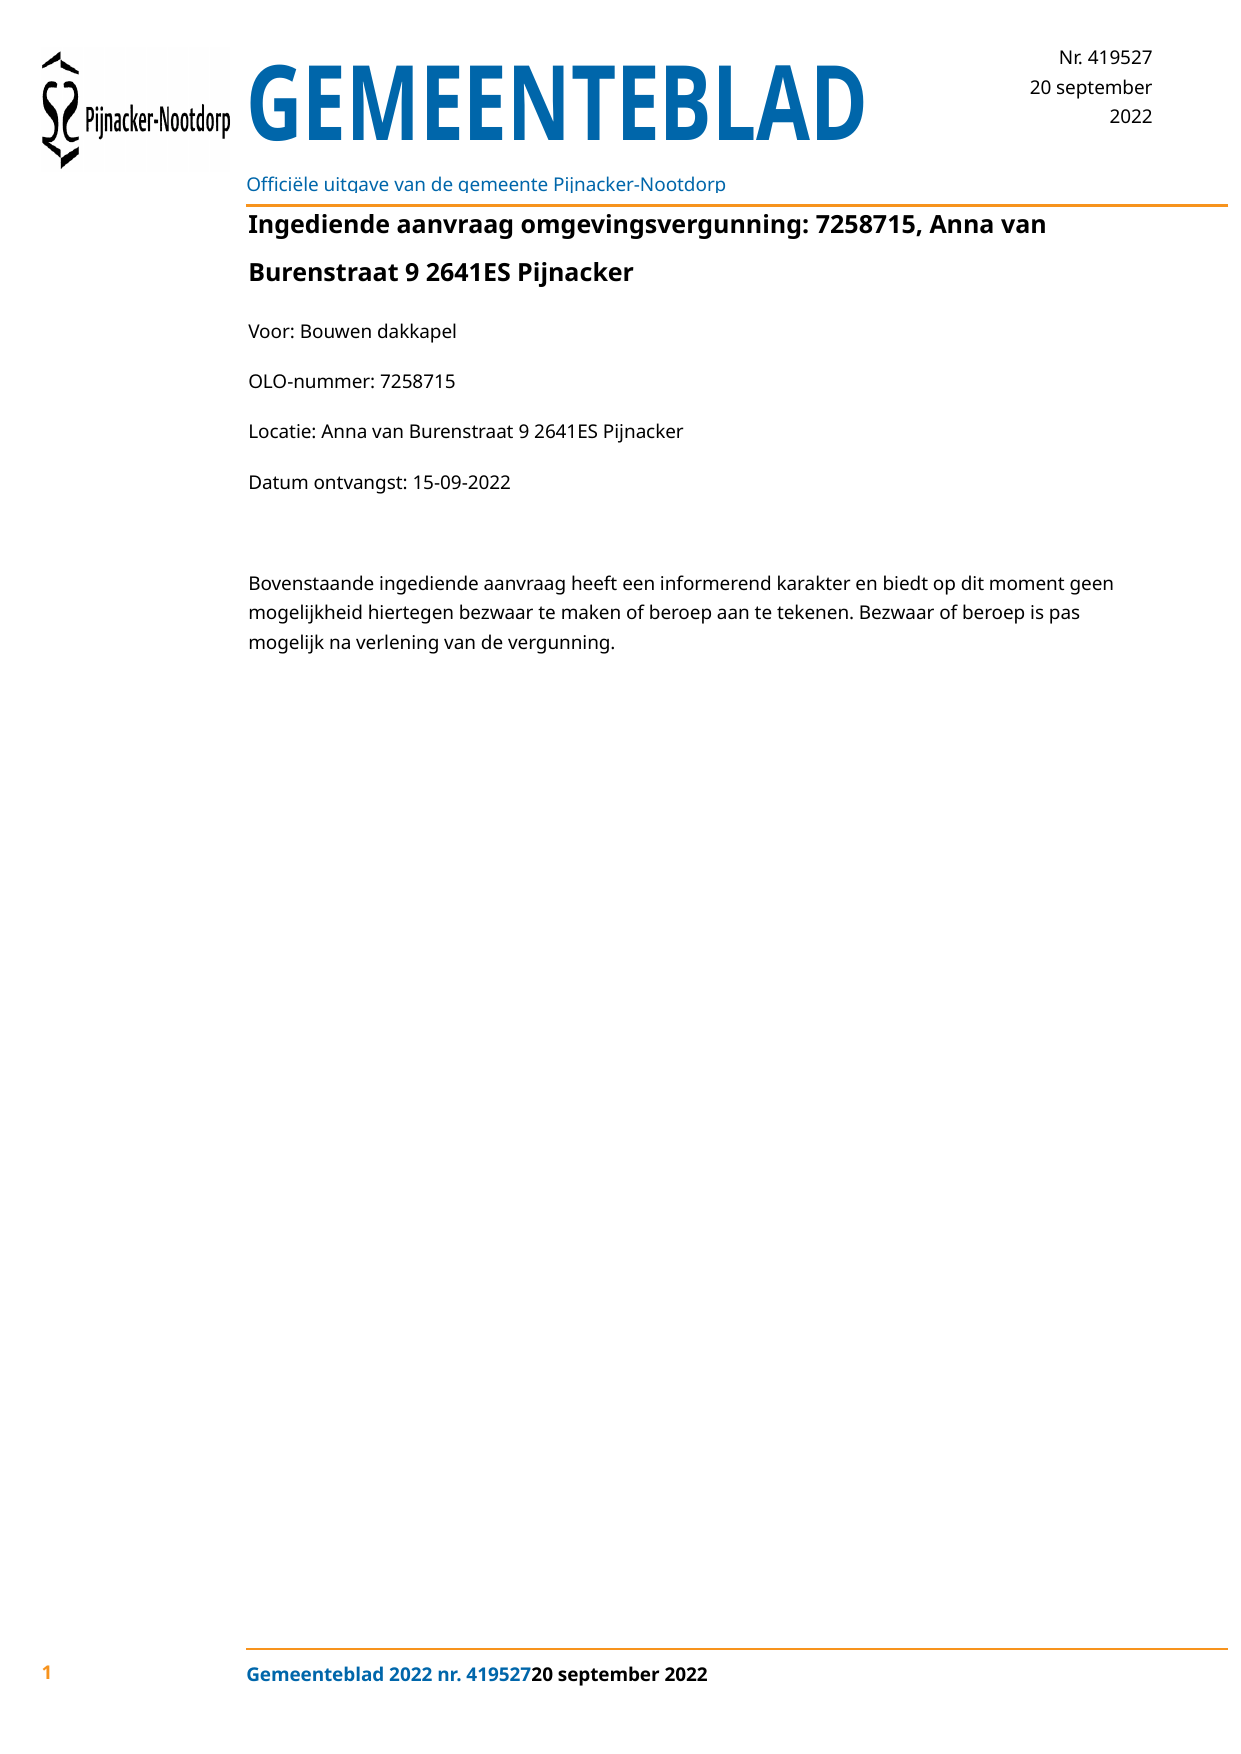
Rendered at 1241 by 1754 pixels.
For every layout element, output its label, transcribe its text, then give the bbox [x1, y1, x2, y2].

text Datum ontvangst: 15-09-2022 [248, 469, 1152, 495]
text OLO-nummer: 7258715 [248, 368, 1152, 394]
text Locatie: Anna van Burenstraat 9 2641ES Pijnacker [248, 419, 1152, 444]
picture [41, 47, 231, 172]
text Bovenstaande ingediende aanvraag heeft een informerend karakter en biedt op dit moment geen mogelijkheid hiertegen bezwaar te maken of beroep aan te tekenen. Bezwaar of beroep is pas mogelijk na verlening van de vergunning. [248, 570, 1152, 655]
text Voor: Bouwen dakkapel [248, 318, 1152, 344]
text Ingediende aanvraag omgevingsvergunning: 7258715, Anna van Burenstraat 9 2641ES Pijnacker [248, 207, 1152, 288]
